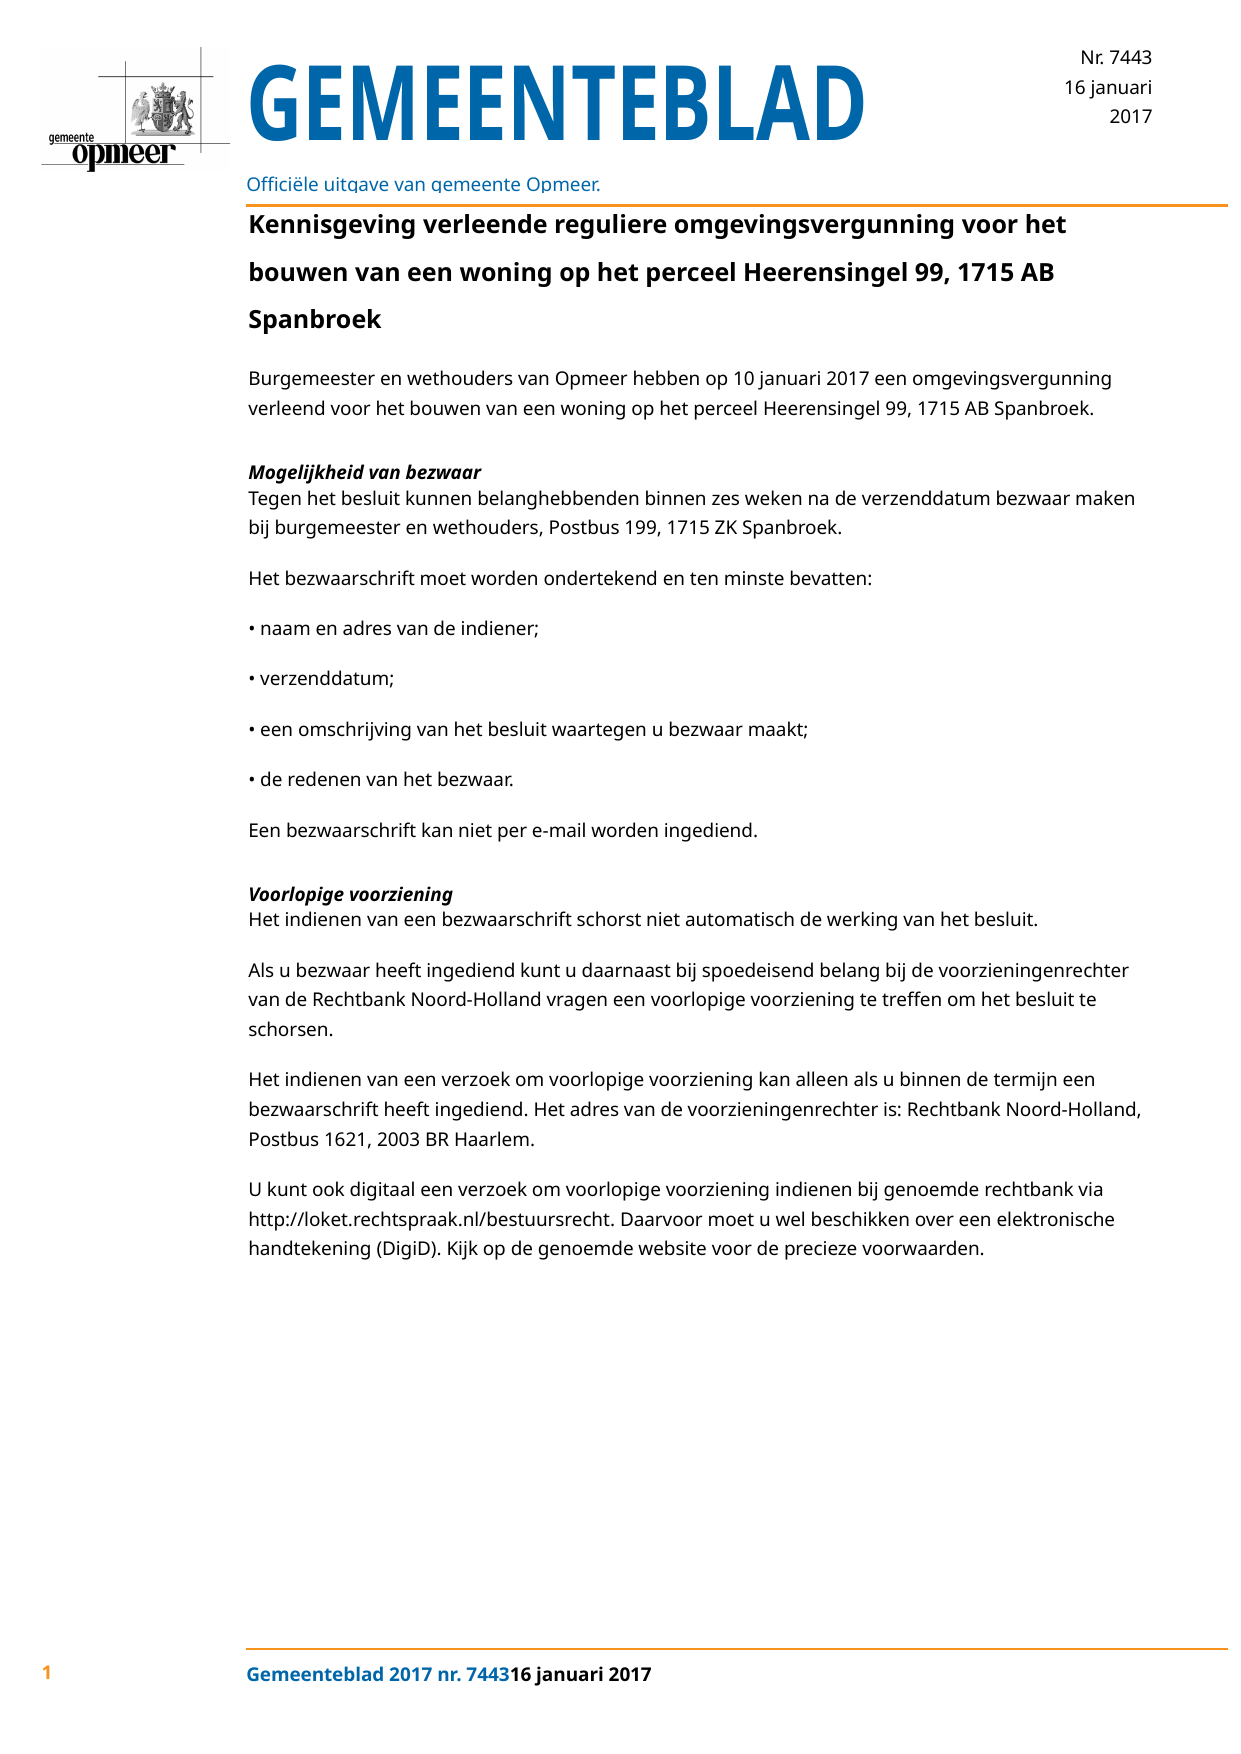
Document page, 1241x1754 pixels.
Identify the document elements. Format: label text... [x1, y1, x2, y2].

text Tegen het besluit kunnen belanghebbenden binnen zes weken na de verzenddatum bezwaar maken bij burgemeester en wethouders, Postbus 199, 1715 ZK Spanbroek. [248, 485, 1152, 540]
text Het indienen van een bezwaarschrift schorst niet automatisch de werking van het besluit. [248, 907, 1152, 932]
text Het bezwaarschrift moet worden ondertekend en ten minste bevatten: [248, 565, 1152, 591]
text Als u bezwaar heeft ingediend kunt u daarnaast bij spoedeisend belang bij de voorzieningenrechter van de Rechtbank Noord-Holland vragen een voorlopige voorziening te treffen om het besluit te schorsen. [248, 957, 1152, 1042]
text Burgemeester en wethouders van Opmeer hebben op 10 januari 2017 een omgevingsvergunning verleend voor het bouwen van een woning op het perceel Heerensingel 99, 1715 AB Spanbroek. [248, 366, 1152, 421]
text Een bezwaarschrift kan niet per e-mail worden ingediend. [248, 817, 1152, 843]
text • naam en adres van de indiener; [248, 615, 1152, 641]
text • de redenen van het bezwaar. [248, 766, 1152, 792]
text Kennisgeving verleende reguliere omgevingsvergunning voor het bouwen van een woning op het perceel Heerensingel 99, 1715 AB Spanbroek [248, 207, 1152, 336]
text • een omschrijving van het besluit waartegen u bezwaar maakt; [248, 716, 1152, 742]
text U kunt ook digitaal een verzoek om voorlopige voorziening indienen bij genoemde rechtbank via http://loket.rechtspraak.nl/bestuursrecht. Daarvoor moet u wel beschikken over een elektronische handtekening (DigiD). Kijk op de genoemde website voor de precieze voorwaarden. [248, 1176, 1152, 1261]
text Mogelijkheid van bezwaar [248, 459, 1152, 485]
text Het indienen van een verzoek om voorlopige voorziening kan alleen als u binnen de termijn een bezwaarschrift heeft ingediend. Het adres van de voorzieningenrechter is: Rechtbank Noord-Holland, Postbus 1621, 2003 BR Haarlem. [248, 1067, 1152, 1151]
text Voorlopige voorziening [248, 881, 1152, 907]
text • verzenddatum; [248, 666, 1152, 691]
picture [41, 47, 231, 172]
